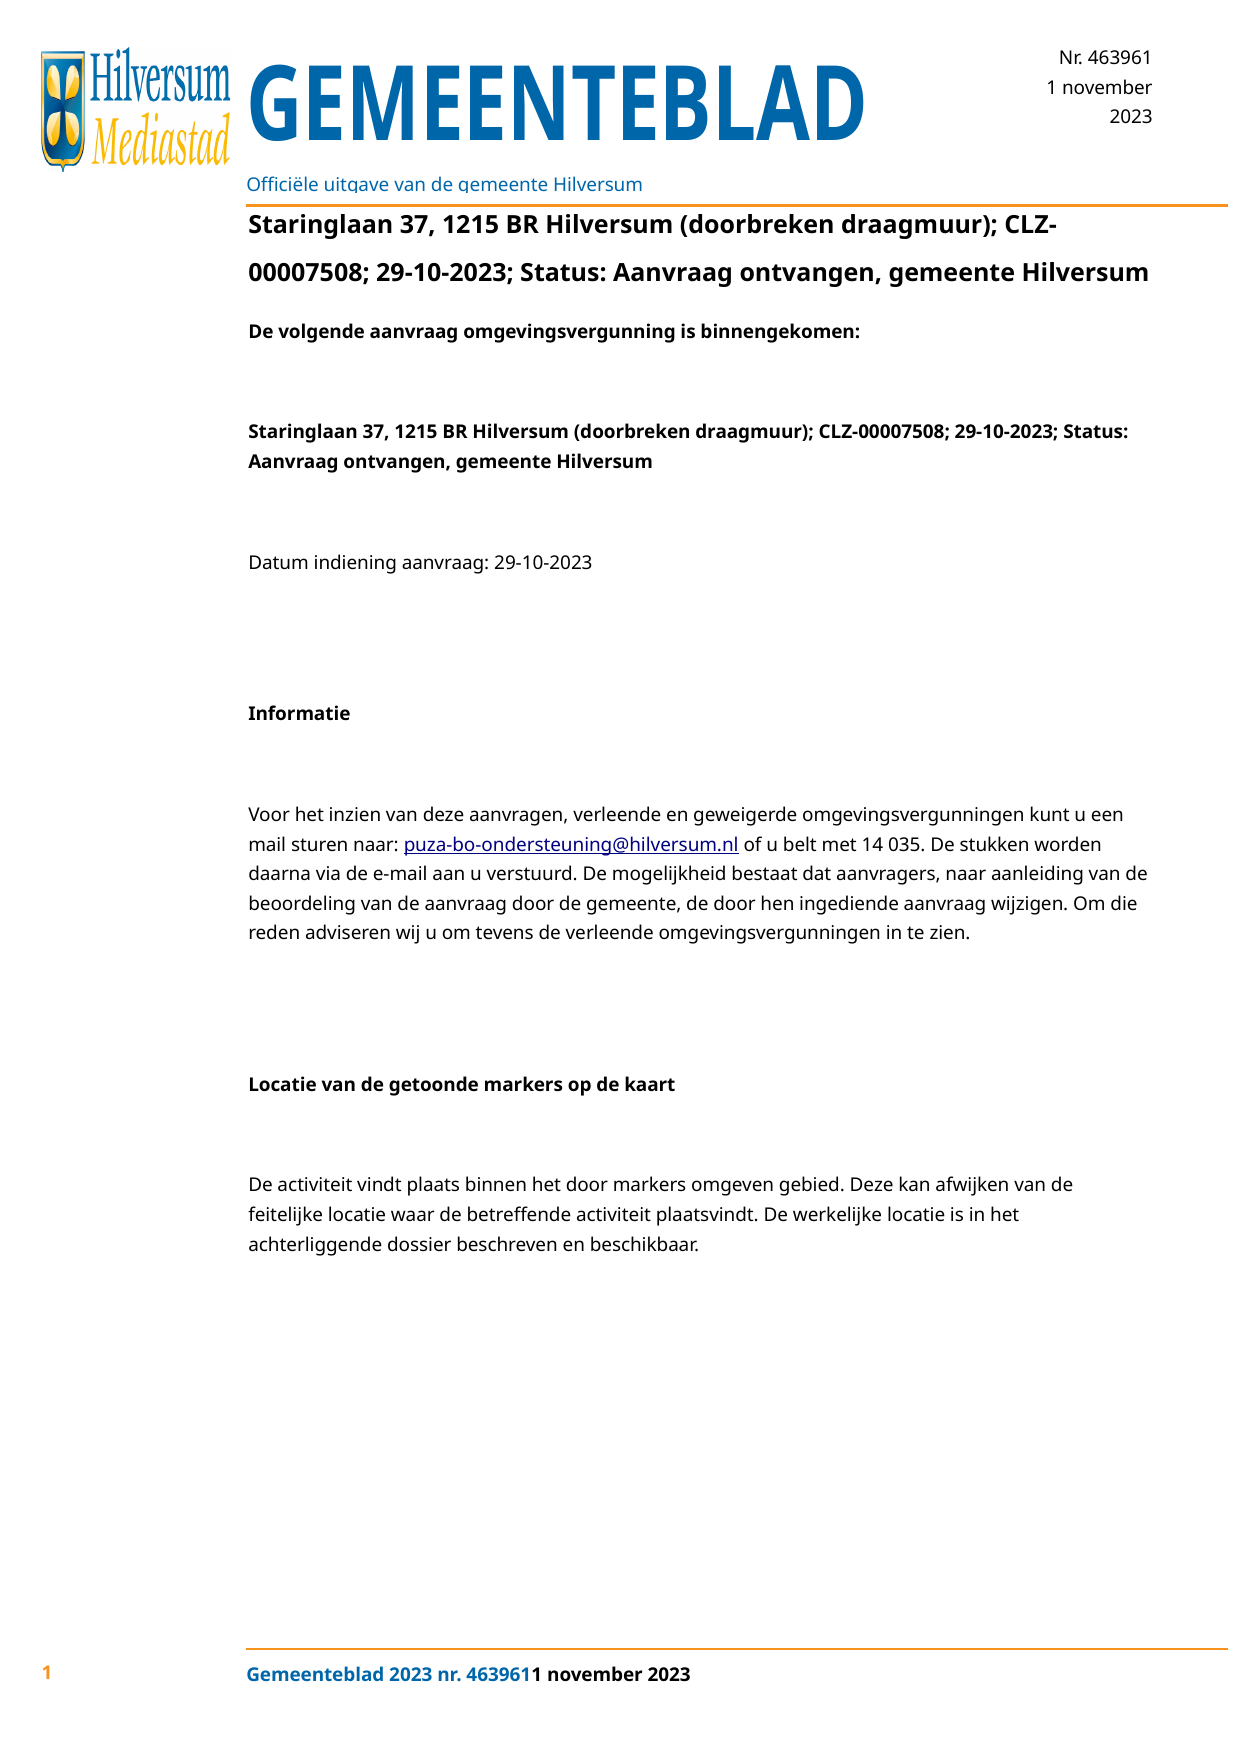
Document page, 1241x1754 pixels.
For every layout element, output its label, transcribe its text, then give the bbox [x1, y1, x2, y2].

text Staringlaan 37, 1215 BR Hilversum (doorbreken draagmuur); CLZ-00007508; 29-10-2023; Status: Aanvraag ontvangen, gemeente Hilversum [248, 419, 1152, 474]
text Locatie van de getoonde markers op de kaart [248, 1071, 1152, 1097]
text De activiteit vindt plaats binnen het door markers omgeven gebied. Deze kan afwijken van de feitelijke locatie waar de betreffende activiteit plaatsvindt. De werkelijke locatie is in het achterliggende dossier beschreven en beschikbaar. [248, 1172, 1152, 1257]
picture [41, 47, 231, 172]
text Informatie [248, 700, 1152, 726]
text Voor het inzien van deze aanvragen, verleende en geweigerde omgevingsvergunningen kunt u een mail sturen naar: puza-bo-ondersteuning@hilversum.nl of u belt met 14 035. De stukken worden daarna via de e-mail aan u verstuurd. De mogelijkheid bestaat dat aanvragers, naar aanleiding van de beoordeling van de aanvraag door de gemeente, de door hen ingediende aanvraag wijzigen. Om die reden adviseren wij u om tevens de verleende omgevingsvergunningen in te zien. [248, 801, 1152, 945]
text Staringlaan 37, 1215 BR Hilversum (doorbreken draagmuur); CLZ-00007508; 29-10-2023; Status: Aanvraag ontvangen, gemeente Hilversum [248, 207, 1152, 288]
text Datum indiening aanvraag: 29-10-2023 [248, 549, 1152, 575]
text De volgende aanvraag omgevingsvergunning is binnengekomen: [248, 318, 1152, 344]
